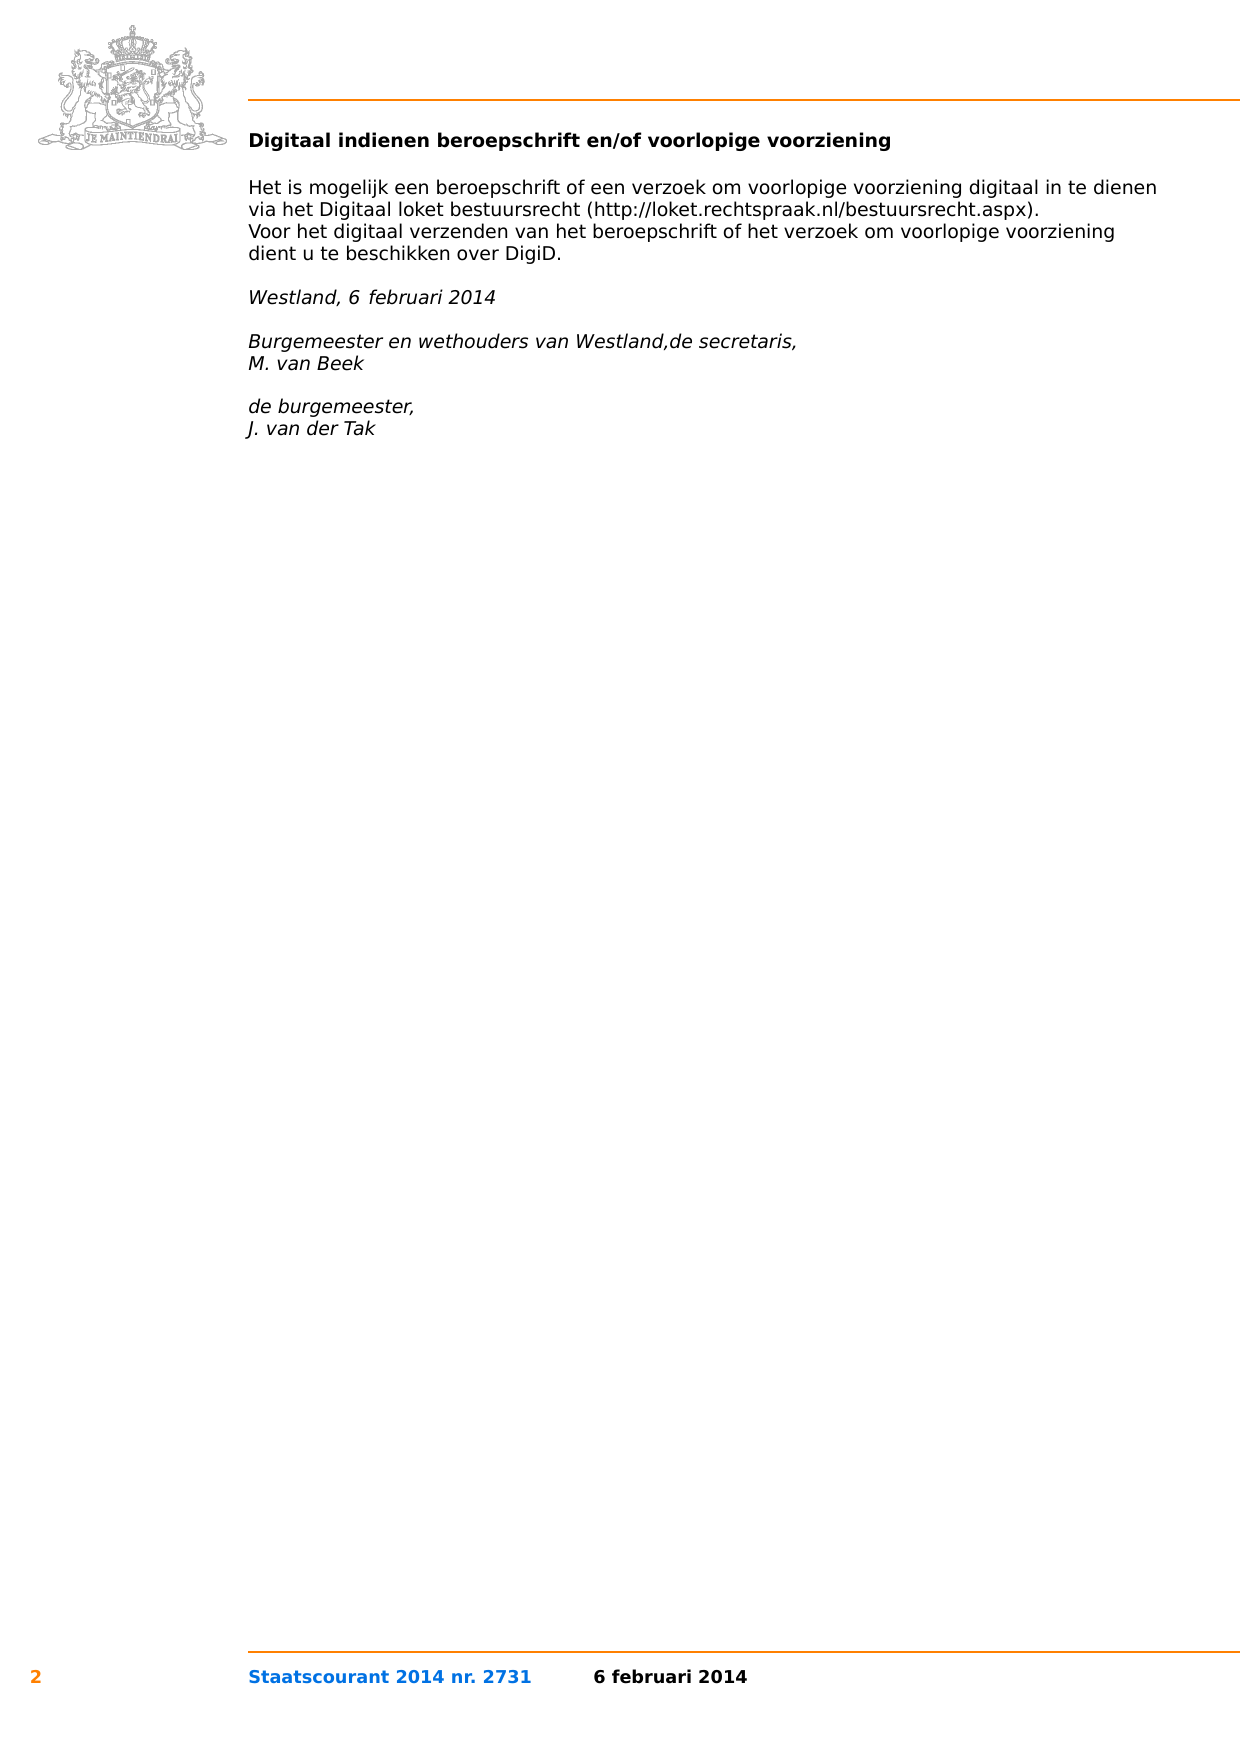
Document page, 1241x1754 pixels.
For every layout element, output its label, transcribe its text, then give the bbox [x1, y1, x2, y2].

text Voor het digitaal verzenden van het beroepschrift of het verzoek om voorlopige voorziening dient u te beschikken over DigiD. [248, 221, 1163, 265]
text Westland, 6 februari 2014 [248, 287, 1163, 309]
picture [38, 25, 227, 150]
text Burgemeester en wethouders van Westland,de secretaris, M. van Beek [248, 331, 1163, 374]
subtitle Digitaal indienen beroepschrift en/of voorlopige voorziening [248, 130, 1163, 152]
text de burgemeester, J. van der Tak [248, 396, 1163, 440]
text Het is mogelijk een beroepschrift of een verzoek om voorlopige voorziening digitaal in te dienen via het Digitaal loket bestuursrecht (http://loket.rechtspraak.nl/bestuursrecht.aspx). [248, 177, 1163, 221]
